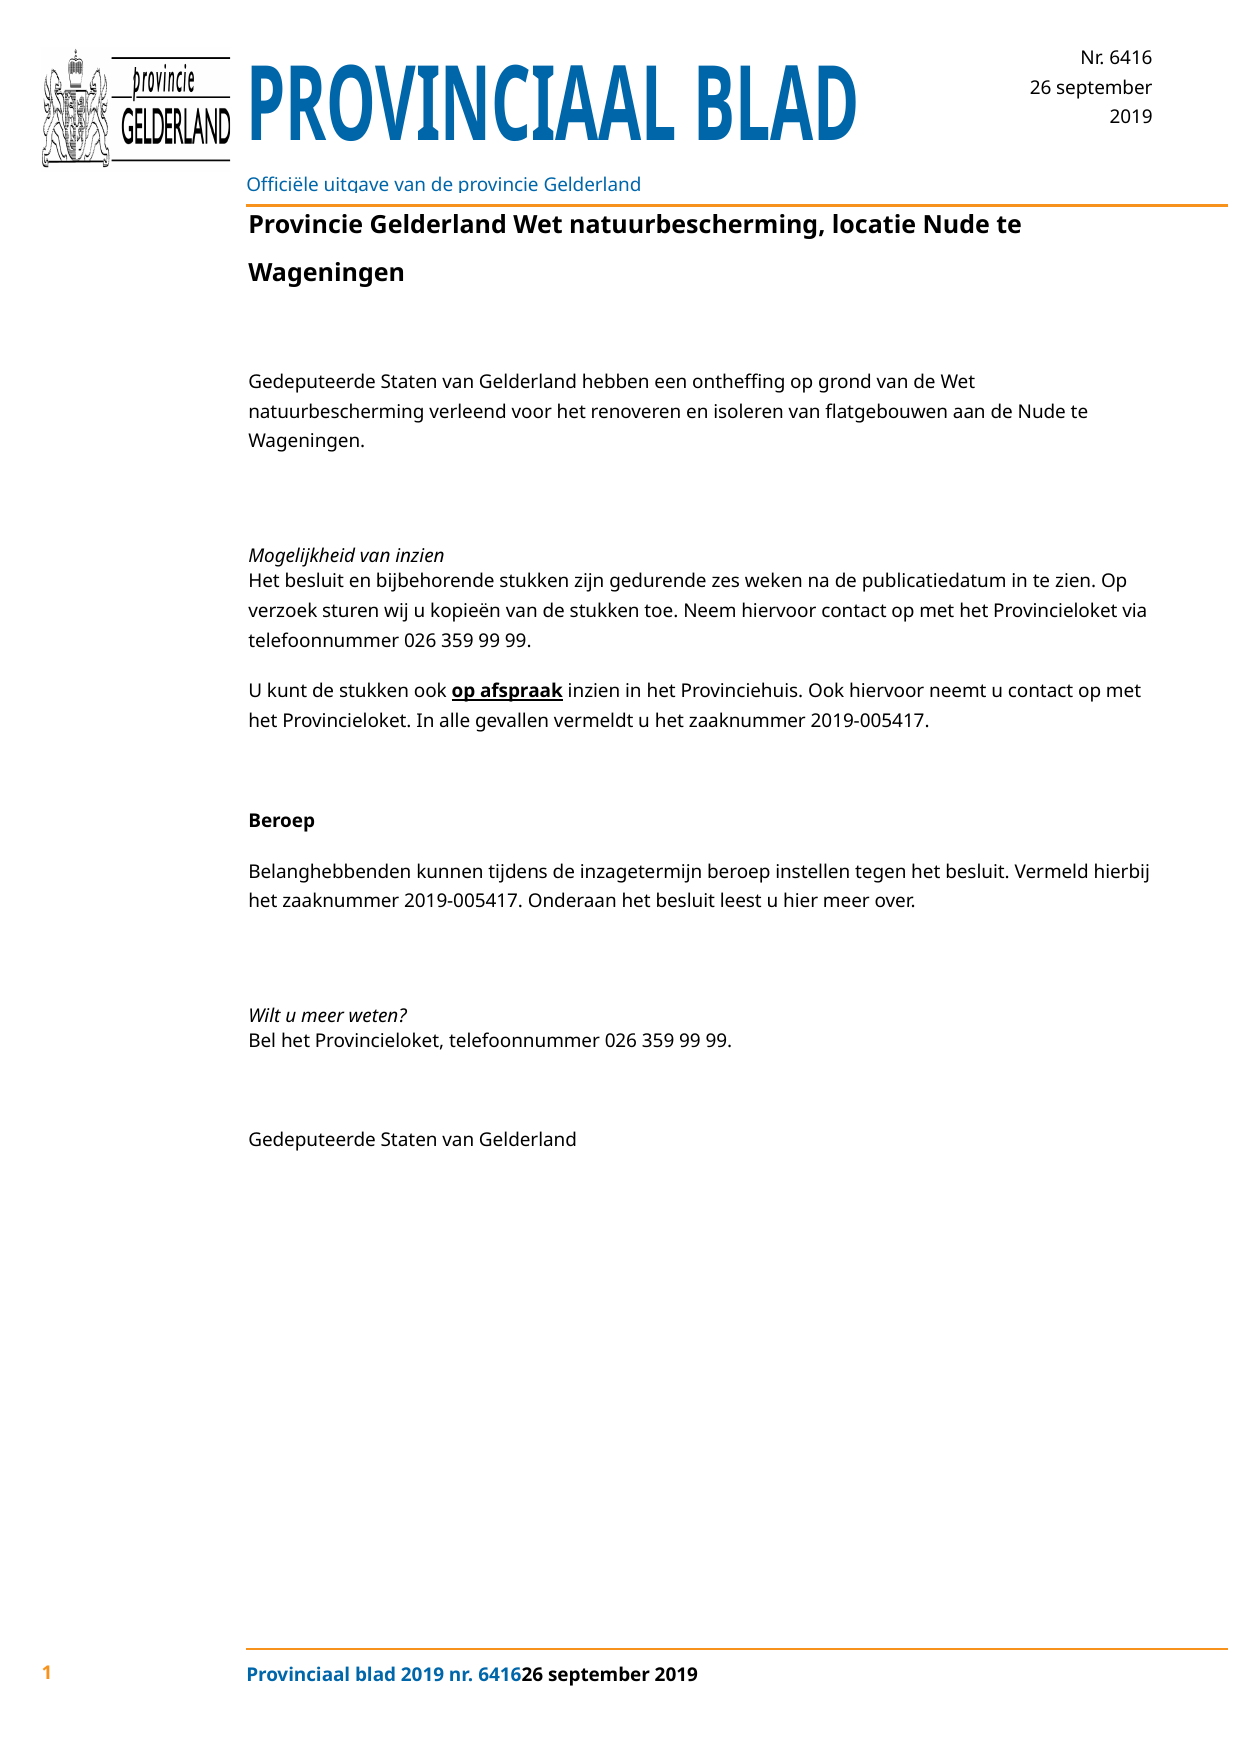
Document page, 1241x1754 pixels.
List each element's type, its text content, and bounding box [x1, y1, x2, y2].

picture [41, 47, 231, 172]
text Mogelijkheid van inzien [248, 542, 1152, 568]
text Beroep [248, 808, 1152, 833]
text U kunt de stukken ook op afspraak inzien in het Provinciehuis. Ook hiervoor neemt u contact op met het Provincieloket. In alle gevallen vermeldt u het zaaknummer 2019-005417. [248, 677, 1152, 732]
text Bel het Provincieloket, telefoonnummer 026 359 99 99. [248, 1028, 1152, 1053]
text Gedeputeerde Staten van Gelderland [248, 1126, 1152, 1152]
text Belanghebbenden kunnen tijdens de inzagetermijn beroep instellen tegen het besluit. Vermeld hierbij het zaaknummer 2019-005417. Onderaan het besluit leest u hier meer over. [248, 858, 1152, 913]
text Gedeputeerde Staten van Gelderland hebben een ontheffing op grond van de Wet natuurbescherming verleend voor het renoveren en isoleren van flatgebouwen aan de Nude te Wageningen. [248, 368, 1152, 453]
text Provincie Gelderland Wet natuurbescherming, locatie Nude te Wageningen [248, 207, 1152, 288]
text Het besluit en bijbehorende stukken zijn gedurende zes weken na de publicatiedatum in te zien. Op verzoek sturen wij u kopieën van de stukken toe. Neem hiervoor contact op met het Provincieloket via telefoonnummer 026 359 99 99. [248, 568, 1152, 652]
text Wilt u meer weten? [248, 1002, 1152, 1028]
